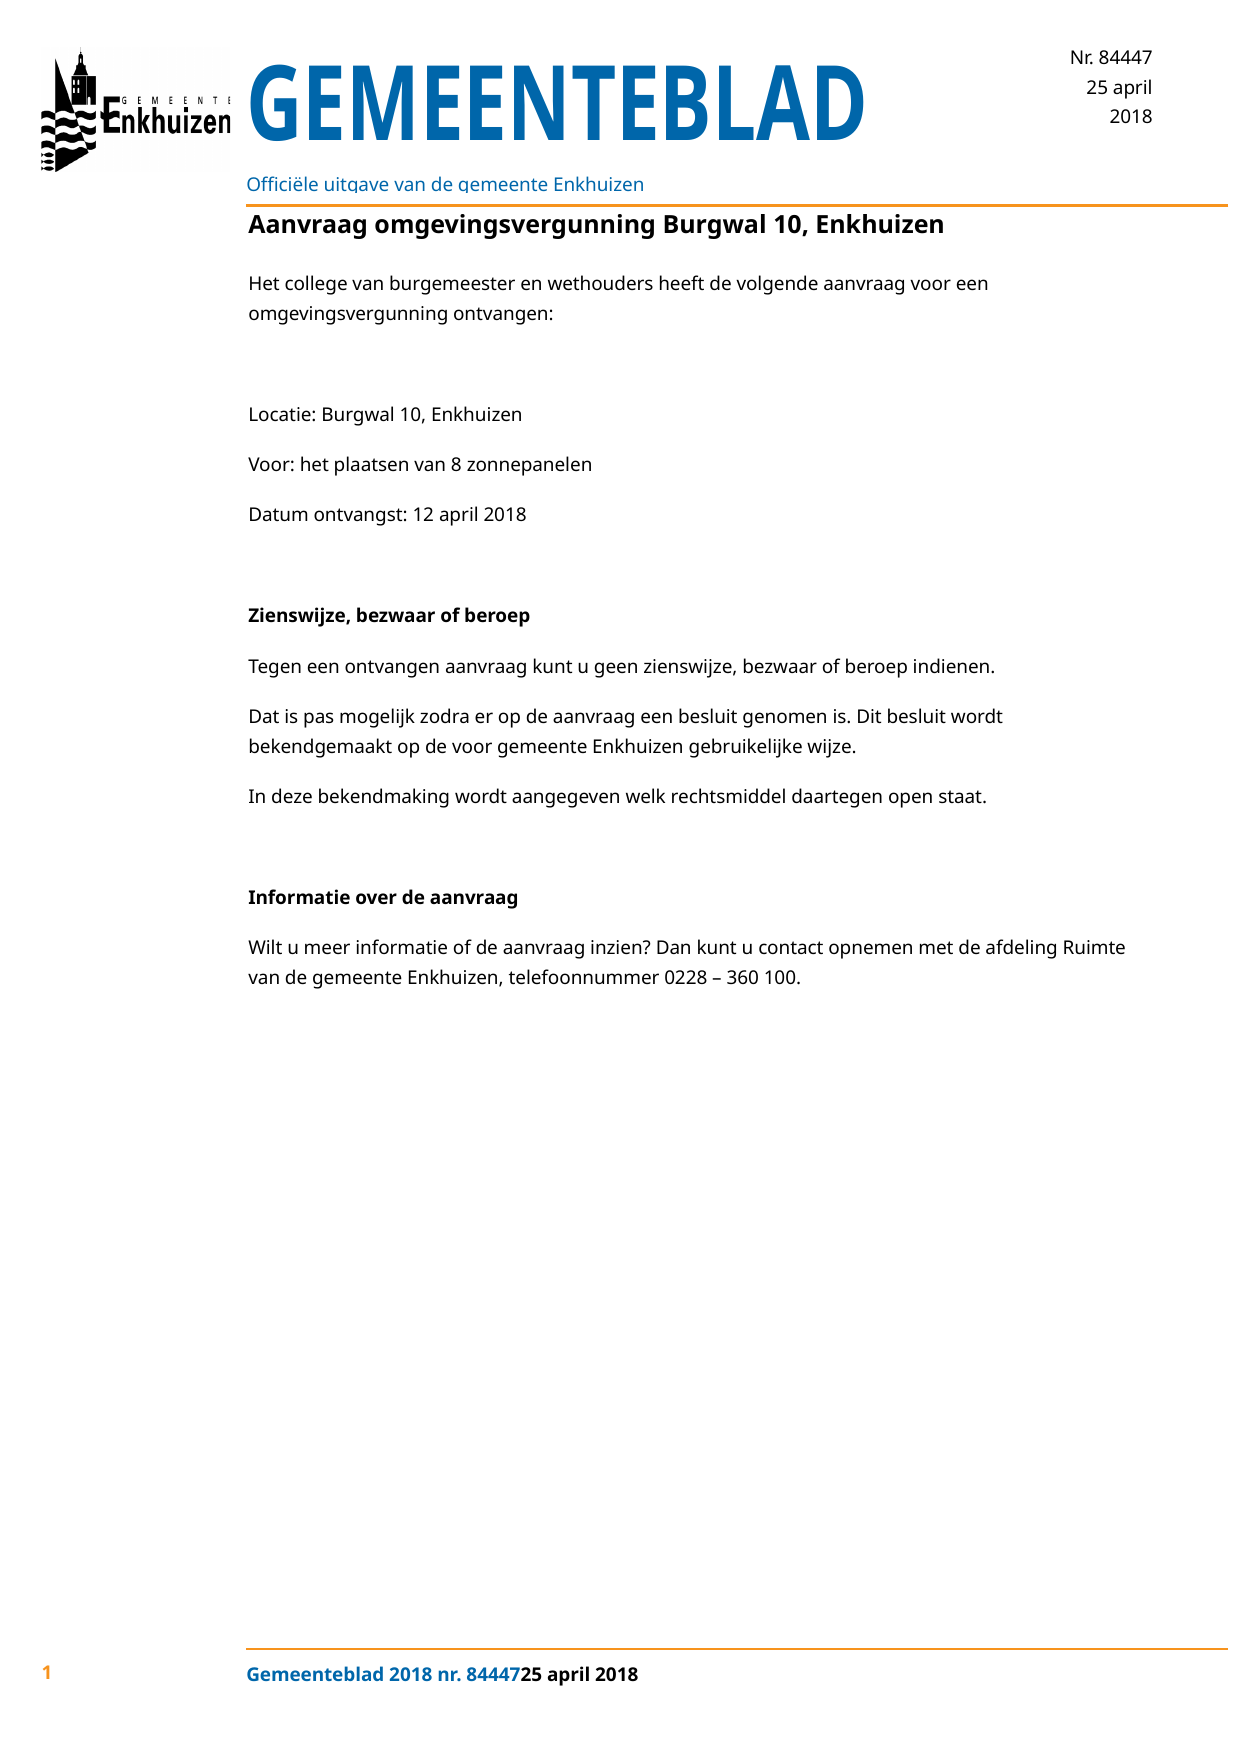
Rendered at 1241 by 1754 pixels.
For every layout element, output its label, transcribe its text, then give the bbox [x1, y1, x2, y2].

text Tegen een ontvangen aanvraag kunt u geen zienswijze, bezwaar of beroep indienen. [248, 653, 1152, 678]
text Aanvraag omgevingsvergunning Burgwal 10, Enkhuizen [248, 207, 1152, 241]
text Datum ontvangst: 12 april 2018 [248, 502, 1152, 527]
text Het college van burgemeester en wethouders heeft de volgende aanvraag voor een omgevingsvergunning ontvangen: [248, 270, 1152, 326]
picture [41, 47, 231, 172]
text Informatie over de aanvraag [248, 884, 1152, 910]
text Dat is pas mogelijk zodra er op de aanvraag een besluit genomen is. Dit besluit wordt bekendgemaakt op de voor gemeente Enkhuizen gebruikelijke wijze. [248, 703, 1152, 758]
text In deze bekendmaking wordt aangegeven welk rechtsmiddel daartegen open staat. [248, 783, 1152, 809]
text Wilt u meer informatie of de aanvraag inzien? Dan kunt u contact opnemen met de afdeling Ruimte van de gemeente Enkhuizen, telefoonnummer 0228 – 360 100. [248, 934, 1152, 990]
text Locatie: Burgwal 10, Enkhuizen [248, 401, 1152, 426]
text Voor: het plaatsen van 8 zonnepanelen [248, 451, 1152, 477]
text Zienswijze, bezwaar of beroep [248, 602, 1152, 628]
